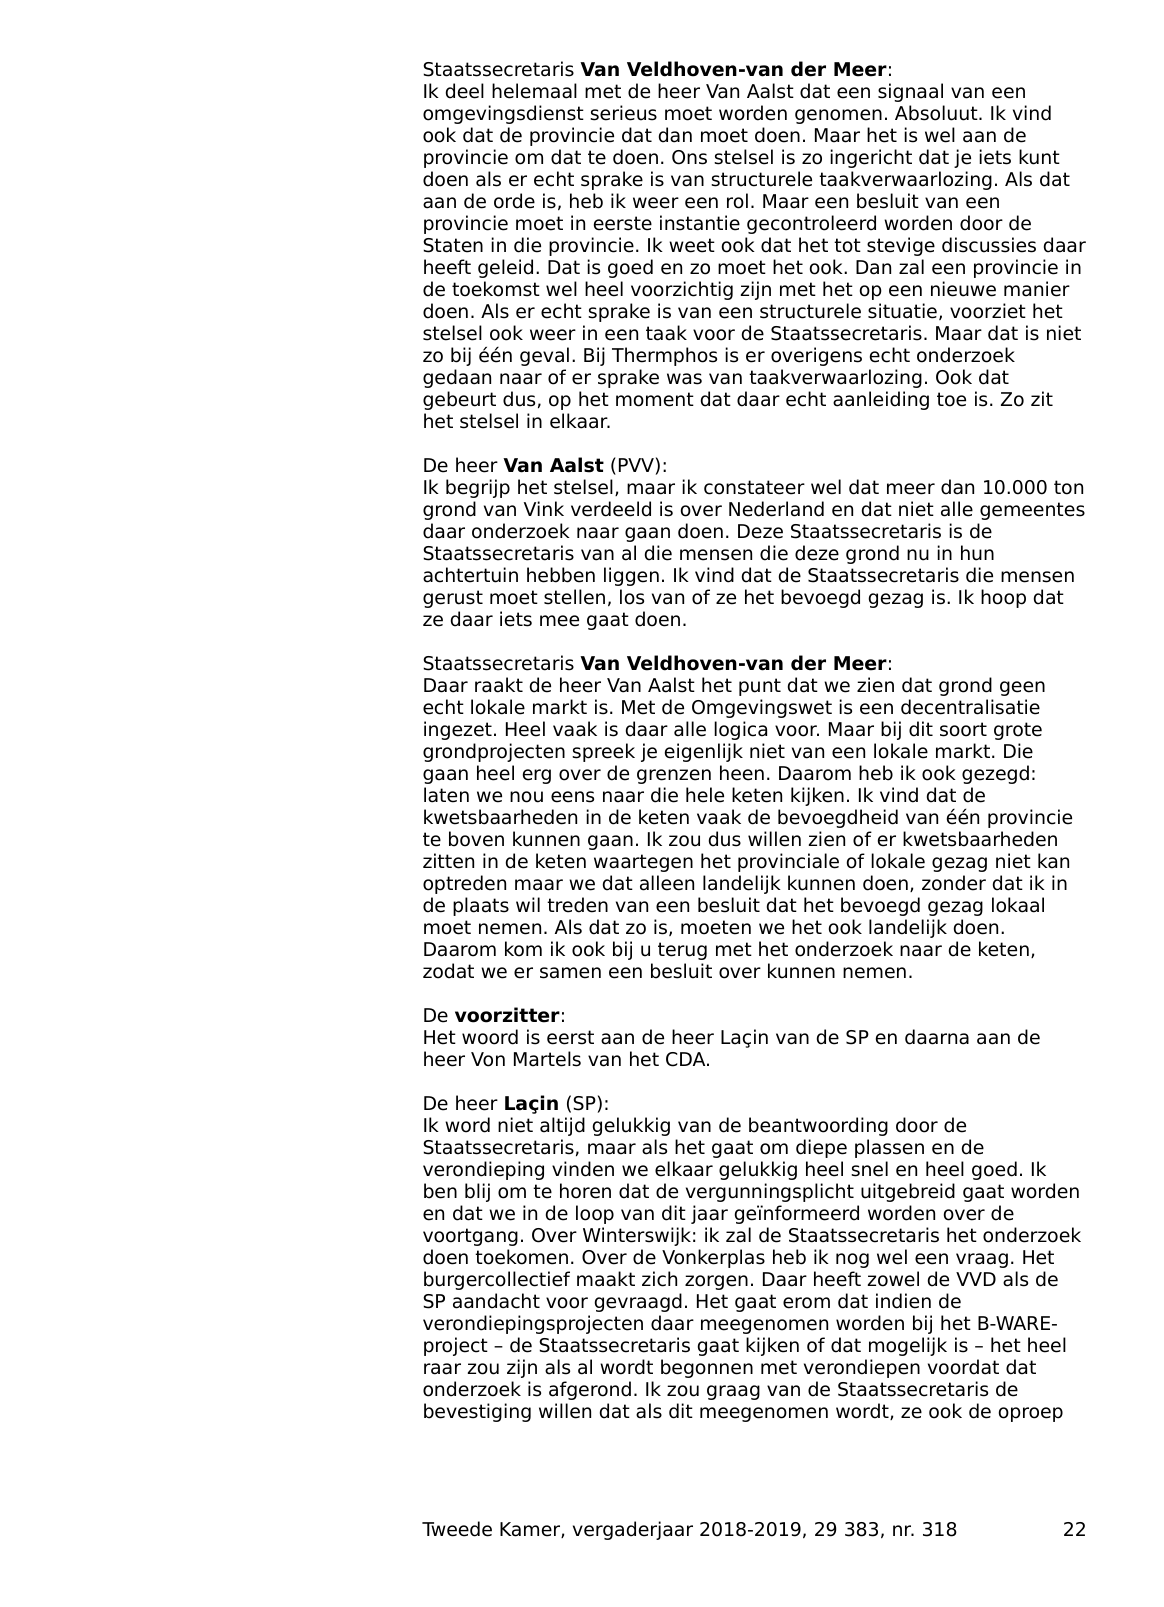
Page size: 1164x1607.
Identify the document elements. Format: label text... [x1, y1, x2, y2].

text Daar raakt de heer Van Aalst het punt dat we zien dat grond geen echt lokale markt is. Met de Omgevingswet is een decentralisatie ingezet. Heel vaak is daar alle logica voor. Maar bij dit soort grote grondprojecten spreek je eigenlijk niet van een lokale markt. Die gaan heel erg over de grenzen heen. Daarom heb ik ook gezegd: laten we nou eens naar die hele keten kijken. Ik vind dat de kwetsbaarheden in de keten vaak de bevoegdheid van één provincie te boven kunnen gaan. Ik zou dus willen zien of er kwetsbaarheden zitten in de keten waartegen het provinciale of lokale gezag niet kan optreden maar we dat alleen landelijk kunnen doen, zonder dat ik in de plaats wil treden van een besluit dat het bevoegd gezag lokaal moet nemen. Als dat zo is, moeten we het ook landelijk doen. Daarom kom ik ook bij u terug met het onderzoek naar de keten, zodat we er samen een besluit over kunnen nemen. [422, 675, 1087, 983]
text Ik deel helemaal met de heer Van Aalst dat een signaal van een omgevingsdienst serieus moet worden genomen. Absoluut. Ik vind ook dat de provincie dat dan moet doen. Maar het is wel aan de provincie om dat te doen. Ons stelsel is zo ingericht dat je iets kunt doen als er echt sprake is van structurele taakverwaarlozing. Als dat aan de orde is, heb ik weer een rol. Maar een besluit van een provincie moet in eerste instantie gecontroleerd worden door de Staten in die provincie. Ik weet ook dat het tot stevige discussies daar heeft geleid. Dat is goed en zo moet het ook. Dan zal een provincie in de toekomst wel heel voorzichtig zijn met het op een nieuwe manier doen. Als er echt sprake is van een structurele situatie, voorziet het stelsel ook weer in een taak voor de Staatssecretaris. Maar dat is niet zo bij één geval. Bij Thermphos is er overigens echt onderzoek gedaan naar of er sprake was van taakverwaarlozing. Ook dat gebeurt dus, op het moment dat daar echt aanleiding toe is. Zo zit het stelsel in elkaar. [422, 81, 1087, 433]
text Ik word niet altijd gelukkig van de beantwoording door de Staatssecretaris, maar als het gaat om diepe plassen en de verondieping vinden we elkaar gelukkig heel snel en heel goed. Ik ben blij om te horen dat de vergunningsplicht uitgebreid gaat worden en dat we in de loop van dit jaar geïnformeerd worden over de voortgang. Over Winterswijk: ik zal de Staatssecretaris het onderzoek doen toekomen. Over de Vonkerplas heb ik nog wel een vraag. Het burgercollectief maakt zich zorgen. Daar heeft zowel de VVD als de SP aandacht voor gevraagd. Het gaat erom dat indien de verondiepingsprojecten daar meegenomen worden bij het B-WARE-project – de Staatssecretaris gaat kijken of dat mogelijk is – het heel raar zou zijn als al wordt begonnen met verondiepen voordat dat onderzoek is afgerond. Ik zou graag van de Staatssecretaris de bevestiging willen dat als dit meegenomen wordt, ze ook de oproep [422, 1115, 1087, 1423]
text Staatssecretaris Van Veldhoven-van der Meer: [422, 653, 1087, 675]
text Het woord is eerst aan de heer Laçin van de SP en daarna aan de heer Von Martels van het CDA. [422, 1027, 1087, 1071]
text De voorzitter: [422, 1005, 1087, 1027]
text Ik begrijp het stelsel, maar ik constateer wel dat meer dan 10.000 ton grond van Vink verdeeld is over Nederland en dat niet alle gemeentes daar onderzoek naar gaan doen. Deze Staatssecretaris is de Staatssecretaris van al die mensen die deze grond nu in hun achtertuin hebben liggen. Ik vind dat de Staatssecretaris die mensen gerust moet stellen, los van of ze het bevoegd gezag is. Ik hoop dat ze daar iets mee gaat doen. [422, 477, 1087, 631]
text Staatssecretaris Van Veldhoven-van der Meer: [422, 59, 1087, 81]
text De heer Laçin (SP): [422, 1093, 1087, 1115]
text De heer Van Aalst (PVV): [422, 455, 1087, 477]
